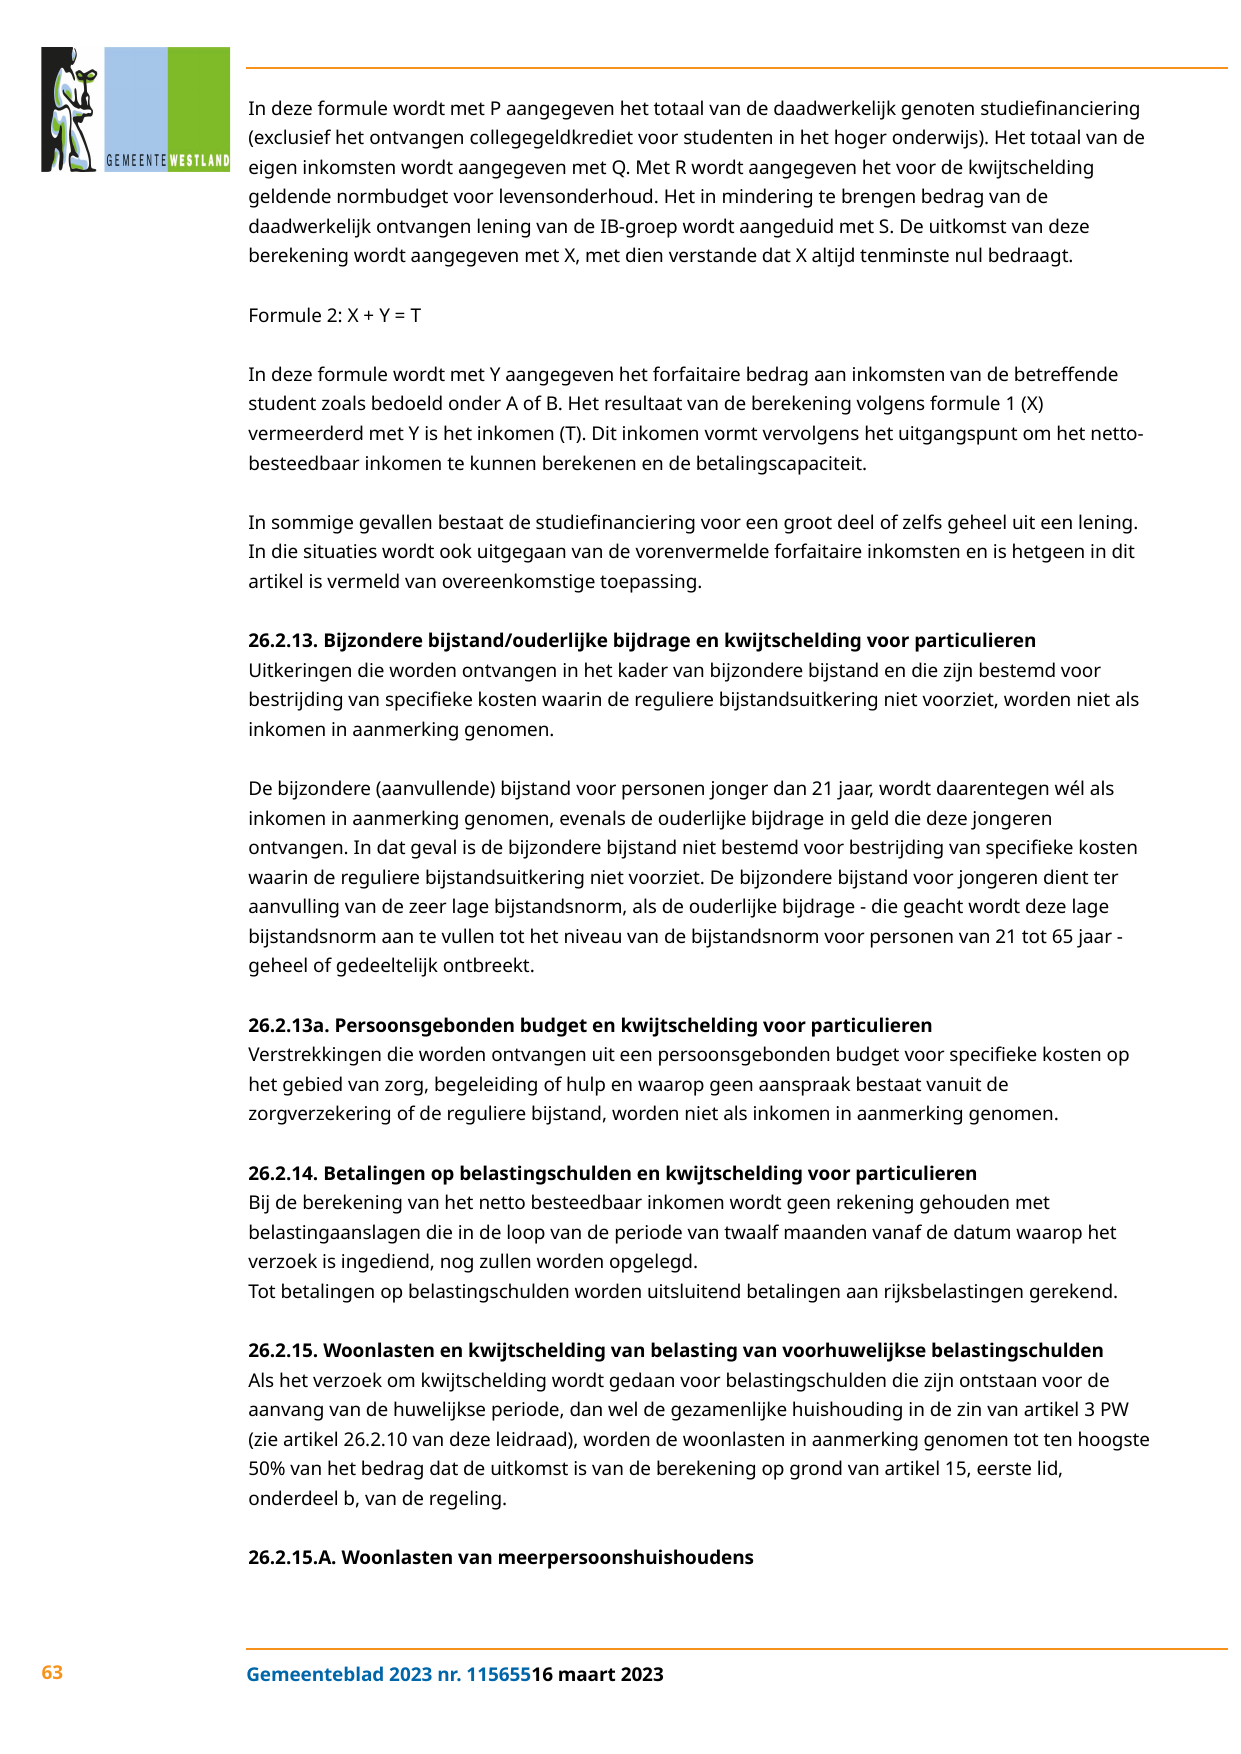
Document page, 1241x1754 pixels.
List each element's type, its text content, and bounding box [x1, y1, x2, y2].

picture [41, 47, 231, 172]
text De bijzondere (aanvullende) bijstand voor personen jonger dan 21 jaar, wordt daarentegen wél als inkomen in aanmerking genomen, evenals de ouderlijke bijdrage in geld die deze jongeren ontvangen. In dat geval is de bijzondere bijstand niet bestemd voor bestrijding van specifieke kosten waarin de reguliere bijstandsuitkering niet voorziet. De bijzondere bijstand voor jongeren dient ter aanvulling van de zeer lage bijstandsnorm, als de ouderlijke bijdrage - die geacht wordt deze lage bijstandsnorm aan te vullen tot het niveau van de bijstandsnorm voor personen van 21 tot 65 jaar - geheel of gedeeltelijk ontbreekt. [248, 775, 1152, 978]
text 26.2.15. Woonlasten en kwijtschelding van belasting van voorhuwelijkse belastingschulden [248, 1337, 1152, 1363]
text 26.2.13a. Persoonsgebonden budget en kwijtschelding voor particulieren [248, 1012, 1152, 1038]
text In deze formule wordt met P aangegeven het totaal van de daadwerkelijk genoten studiefinanciering (exclusief het ontvangen collegegeldkrediet voor studenten in het hoger onderwijs). Het totaal van de eigen inkomsten wordt aangegeven met Q. Met R wordt aangegeven het voor de kwijtschelding geldende normbudget voor levensonderhoud. Het in mindering te brengen bedrag van de daadwerkelijk ontvangen lening van de IB-groep wordt aangeduid met S. De uitkomst van deze berekening wordt aangegeven met X, met dien verstande dat X altijd tenminste nul bedraagt. [248, 95, 1152, 268]
text Als het verzoek om kwijtschelding wordt gedaan voor belastingschulden die zijn ontstaan voor de aanvang van de huwelijkse periode, dan wel de gezamenlijke huishouding in de zin van artikel 3 PW (zie artikel 26.2.10 van deze leidraad), worden de woonlasten in aanmerking genomen tot ten hoogste 50% van het bedrag dat de uitkomst is van de berekening op grond van artikel 15, eerste lid, onderdeel b, van de regeling. [248, 1367, 1152, 1511]
text 26.2.14. Betalingen op belastingschulden en kwijtschelding voor particulieren [248, 1160, 1152, 1186]
text Uitkeringen die worden ontvangen in het kader van bijzondere bijstand en die zijn bestemd voor bestrijding van specifieke kosten waarin de reguliere bijstandsuitkering niet voorziet, worden niet als inkomen in aanmerking genomen. [248, 657, 1152, 742]
text Tot betalingen op belastingschulden worden uitsluitend betalingen aan rijksbelastingen gerekend. [248, 1278, 1152, 1304]
text Bij de berekening van het netto besteedbaar inkomen wordt geen rekening gehouden met belastingaanslagen die in de loop van de periode van twaalf maanden vanaf de datum waarop het verzoek is ingediend, nog zullen worden opgelegd. [248, 1189, 1152, 1274]
text 26.2.15.A. Woonlasten van meerpersoonshuishoudens [248, 1544, 1152, 1570]
text In deze formule wordt met Y aangegeven het forfaitaire bedrag aan inkomsten van de betreffende student zoals bedoeld onder A of B. Het resultaat van de berekening volgens formule 1 (X) vermeerderd met Y is het inkomen (T). Dit inkomen vormt vervolgens het uitgangspunt om het netto-besteedbaar inkomen te kunnen berekenen en de betalingscapaciteit. [248, 361, 1152, 476]
text Verstrekkingen die worden ontvangen uit een persoonsgebonden budget voor specifieke kosten op het gebied van zorg, begeleiding of hulp en waarop geen aanspraak bestaat vanuit de zorgverzekering of de reguliere bijstand, worden niet als inkomen in aanmerking genomen. [248, 1041, 1152, 1126]
text 26.2.13. Bijzondere bijstand/ouderlijke bijdrage en kwijtschelding voor particulieren [248, 627, 1152, 653]
text In sommige gevallen bestaat de studiefinanciering voor een groot deel of zelfs geheel uit een lening. In die situaties wordt ook uitgegaan van de vorenvermelde forfaitaire inkomsten en is hetgeen in dit artikel is vermeld van overeenkomstige toepassing. [248, 509, 1152, 594]
text Formule 2: X + Y = T [248, 302, 1152, 328]
